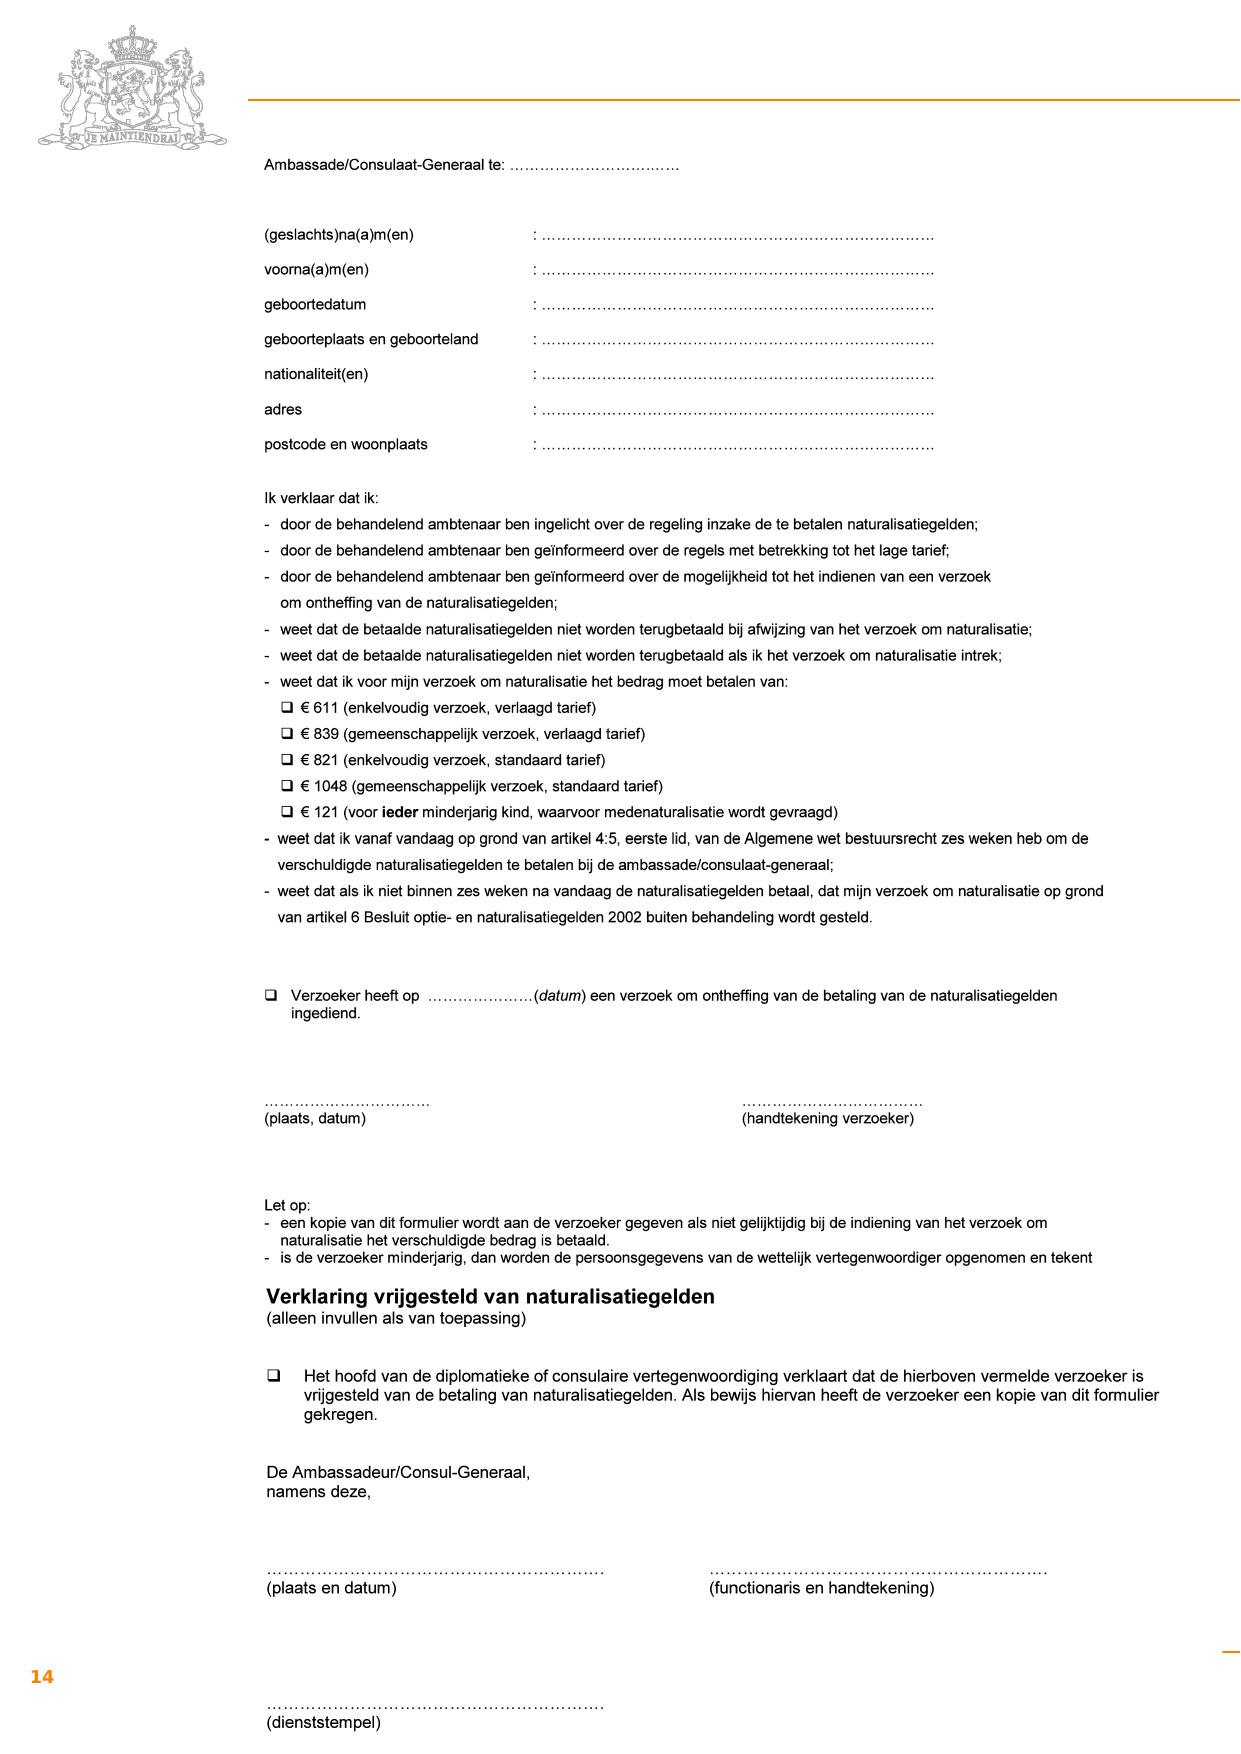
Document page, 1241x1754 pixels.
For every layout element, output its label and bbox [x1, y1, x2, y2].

picture [248, 151, 1223, 1754]
picture [38, 25, 227, 150]
